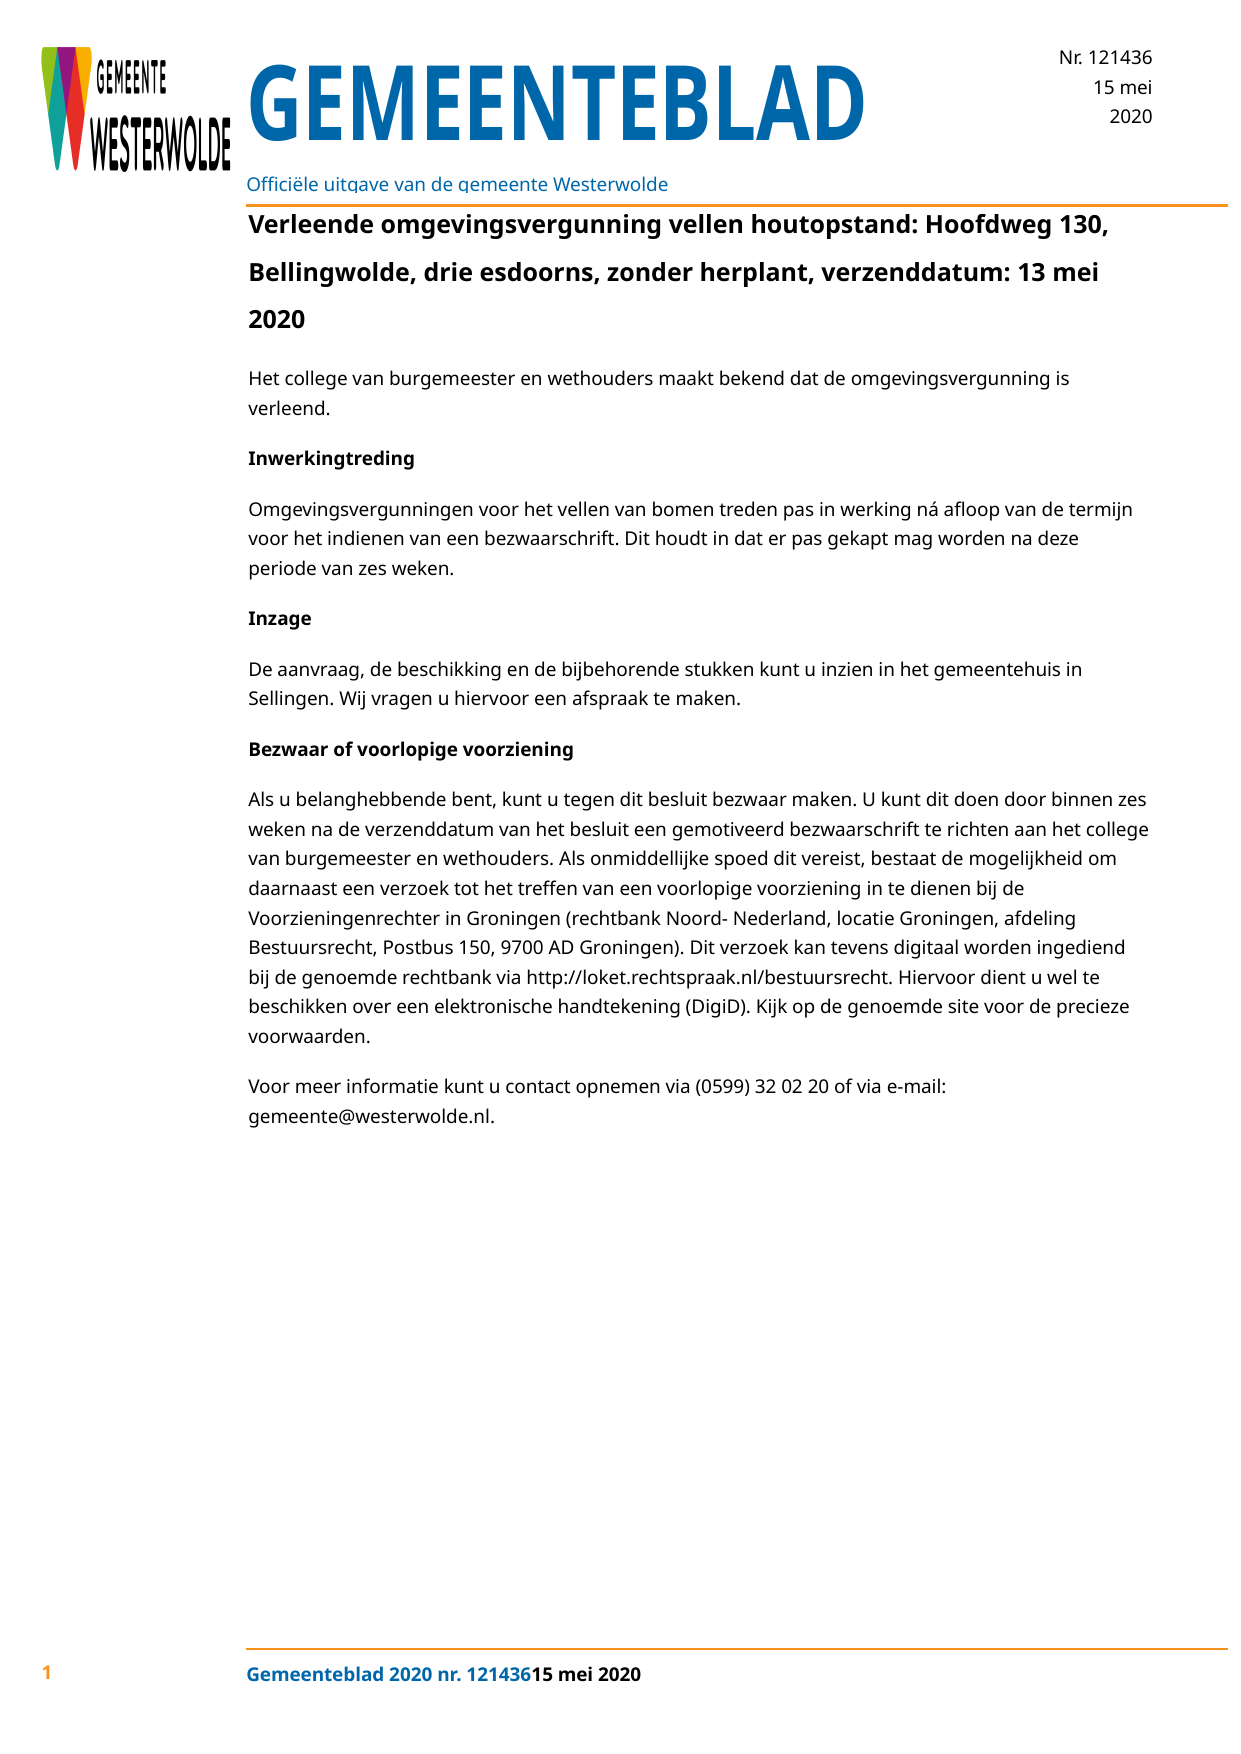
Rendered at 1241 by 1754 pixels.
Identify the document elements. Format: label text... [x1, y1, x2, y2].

text Het college van burgemeester en wethouders maakt bekend dat de omgevingsvergunning is verleend. [248, 366, 1152, 421]
text Bezwaar of voorlopige voorziening [248, 736, 1152, 762]
text Inwerkingtreding [248, 446, 1152, 471]
picture [41, 47, 231, 172]
text Als u belanghebbende bent, kunt u tegen dit besluit bezwaar maken. U kunt dit doen door binnen zes weken na de verzenddatum van het besluit een gemotiveerd bezwaarschrift te richten aan het college van burgemeester en wethouders. Als onmiddellijke spoed dit vereist, bestaat de mogelijkheid om daarnaast een verzoek tot het treffen van een voorlopige voorziening in te dienen bij de Voorzieningenrechter in Groningen (rechtbank Noord- Nederland, locatie Groningen, afdeling Bestuursrecht, Postbus 150, 9700 AD Groningen). Dit verzoek kan tevens digitaal worden ingediend bij de genoemde rechtbank via http://loket.rechtspraak.nl/bestuursrecht. Hiervoor dient u wel te beschikken over een elektronische handtekening (DigiD). Kijk op de genoemde site voor de precieze voorwaarden. [248, 786, 1152, 1049]
text Verleende omgevingsvergunning vellen houtopstand: Hoofdweg 130, Bellingwolde, drie esdoorns, zonder herplant, verzenddatum: 13 mei 2020 [248, 207, 1152, 336]
text Voor meer informatie kunt u contact opnemen via (0599) 32 02 20 of via e-mail: gemeente@westerwolde.nl. [248, 1073, 1152, 1129]
text Omgevingsvergunningen voor het vellen van bomen treden pas in werking ná afloop van de termijn voor het indienen van een bezwaarschrift. Dit houdt in dat er pas gekapt mag worden na deze periode van zes weken. [248, 496, 1152, 581]
text De aanvraag, de beschikking en de bijbehorende stukken kunt u inzien in het gemeentehuis in Sellingen. Wij vragen u hiervoor een afspraak te maken. [248, 656, 1152, 711]
text Inzage [248, 606, 1152, 631]
